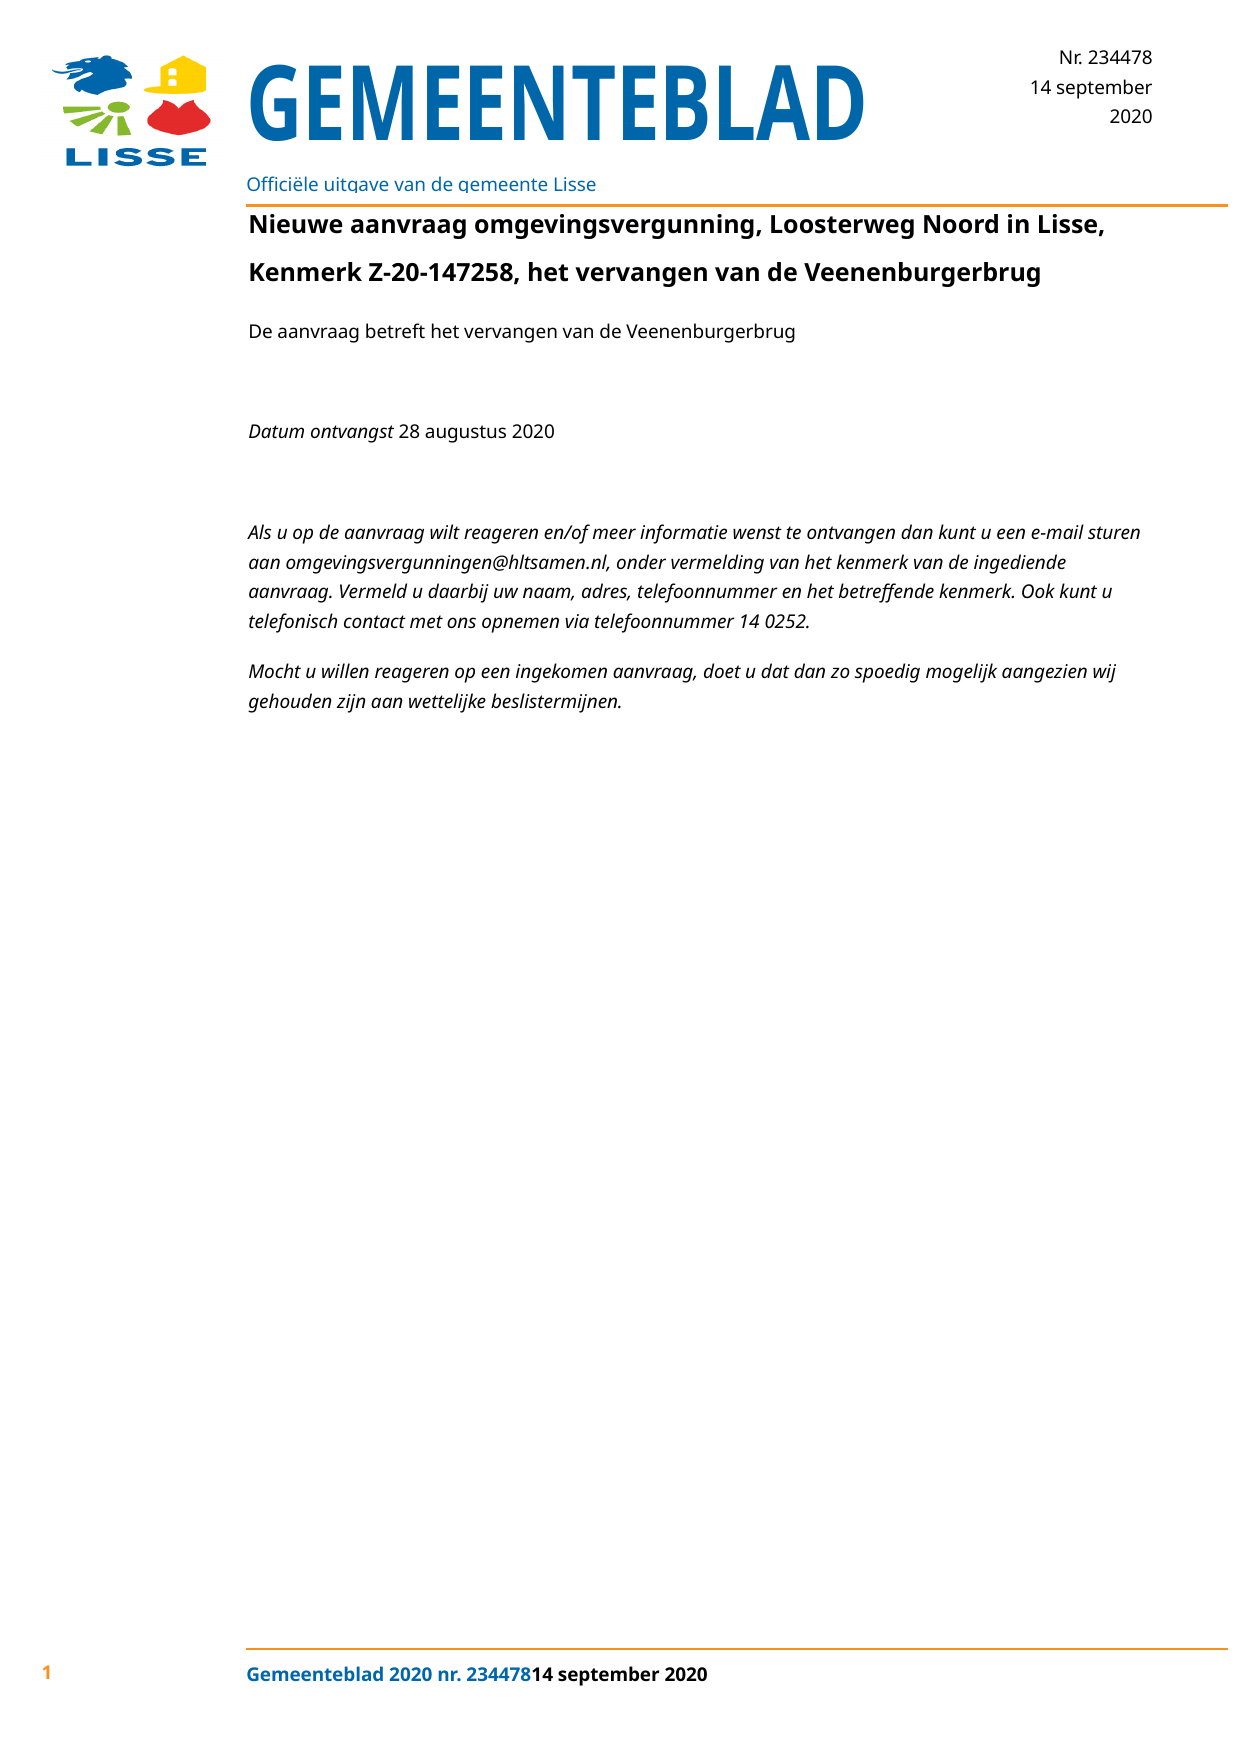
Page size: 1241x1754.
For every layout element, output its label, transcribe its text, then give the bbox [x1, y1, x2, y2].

text Datum ontvangst 28 augustus 2020 [248, 419, 1152, 444]
text Mocht u willen reageren op een ingekomen aanvraag, doet u dat dan zo spoedig mogelijk aangezien wij gehouden zijn aan wettelijke beslistermijnen. [248, 659, 1152, 714]
text Als u op de aanvraag wilt reageren en/of meer informatie wenst te ontvangen dan kunt u een e-mail sturen aan omgevingsvergunningen@hltsamen.nl, onder vermelding van het kenmerk van de ingediende aanvraag. Vermeld u daarbij uw naam, adres, telefoonnummer en het betreffende kenmerk. Ook kunt u telefonisch contact met ons opnemen via telefoonnummer 14 0252. [248, 519, 1152, 634]
picture [41, 47, 231, 172]
text De aanvraag betreft het vervangen van de Veenenburgerbrug [248, 318, 1152, 344]
text Nieuwe aanvraag omgevingsvergunning, Loosterweg Noord in Lisse, Kenmerk Z-20-147258, het vervangen van de Veenenburgerbrug [248, 207, 1152, 288]
